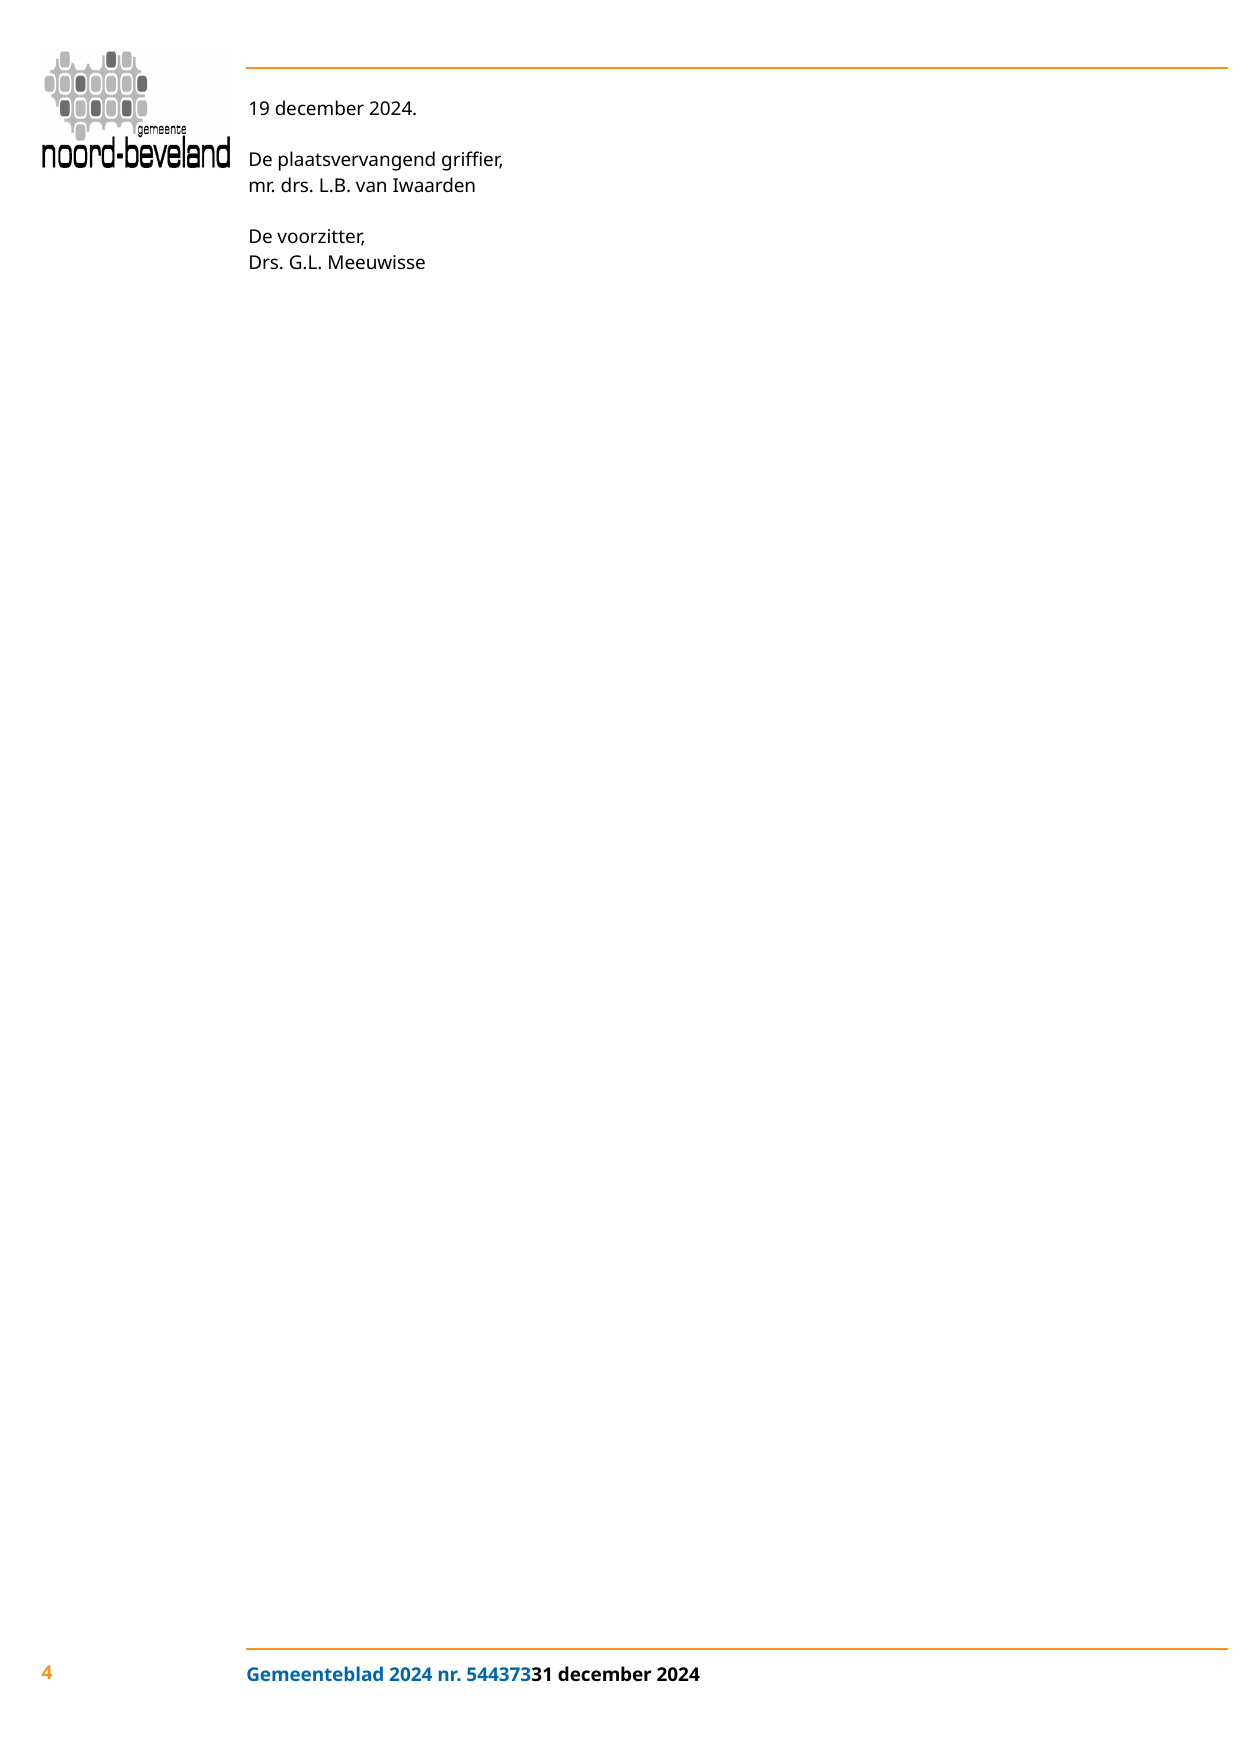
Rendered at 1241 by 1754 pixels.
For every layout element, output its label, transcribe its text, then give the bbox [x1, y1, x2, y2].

text 19 december 2024. [248, 95, 1152, 121]
text Drs. G.L. Meeuwisse [248, 249, 1152, 275]
picture [41, 47, 231, 172]
text mr. drs. L.B. van Iwaarden [248, 172, 1152, 198]
text De voorzitter, [248, 223, 1152, 249]
text De plaatsvervangend griffier, [248, 146, 1152, 172]
